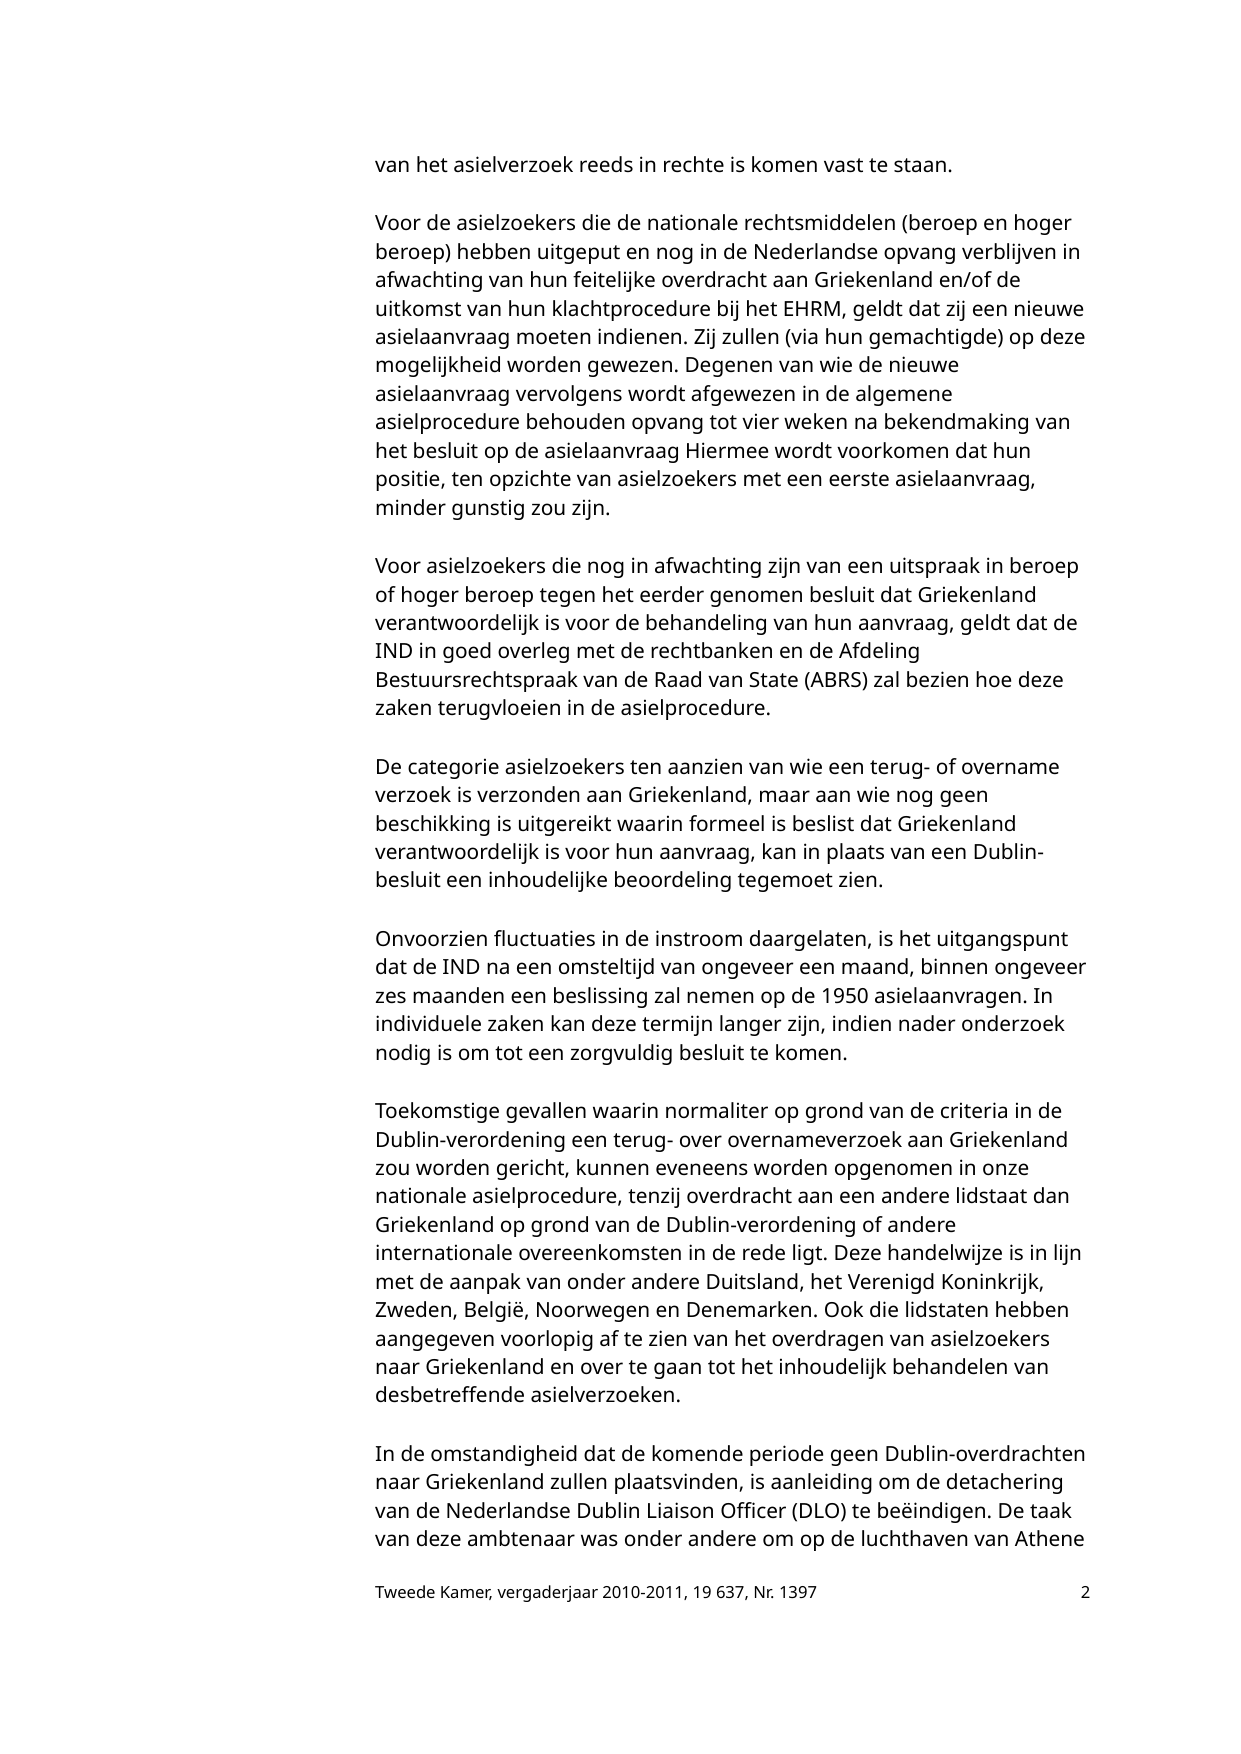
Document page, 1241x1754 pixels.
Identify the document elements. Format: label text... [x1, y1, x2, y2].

text Voor de asielzoekers die de nationale rechtsmiddelen (beroep en hoger beroep) hebben uitgeput en nog in de Nederlandse opvang verblijven in afwachting van hun feitelijke overdracht aan Griekenland en/of de uitkomst van hun klachtprocedure bij het EHRM, geldt dat zij een nieuwe asielaanvraag moeten indienen. Zij zullen (via hun gemachtigde) op deze mogelijkheid worden gewezen. Degenen van wie de nieuwe asielaanvraag vervolgens wordt afgewezen in de algemene asielprocedure behouden opvang tot vier weken na bekendmaking van het besluit op de asielaanvraag Hiermee wordt voorkomen dat hun positie, ten opzichte van asielzoekers met een eerste asielaanvraag, minder gunstig zou zijn. [375, 208, 1090, 521]
text Onvoorzien fluctuaties in de instroom daargelaten, is het uitgangspunt dat de IND na een omsteltijd van ongeveer een maand, binnen ongeveer zes maanden een beslissing zal nemen op de 1950 asielaanvragen. In individuele zaken kan deze termijn langer zijn, indien nader onderzoek nodig is om tot een zorgvuldig besluit te komen. [375, 924, 1090, 1066]
text De categorie asielzoekers ten aanzien van wie een terug- of overname verzoek is verzonden aan Griekenland, maar aan wie nog geen beschikking is uitgereikt waarin formeel is beslist dat Griekenland verantwoordelijk is voor hun aanvraag, kan in plaats van een Dublin-besluit een inhoudelijke beoordeling tegemoet zien. [375, 752, 1090, 894]
text Voor asielzoekers die nog in afwachting zijn van een uitspraak in beroep of hoger beroep tegen het eerder genomen besluit dat Griekenland verantwoordelijk is voor de behandeling van hun aanvraag, geldt dat de IND in goed overleg met de rechtbanken en de Afdeling Bestuursrechtspraak van de Raad van State (ABRS) zal bezien hoe deze zaken terugvloeien in de asielprocedure. [375, 551, 1090, 722]
text Toekomstige gevallen waarin normaliter op grond van de criteria in de Dublin-verordening een terug- over overnameverzoek aan Griekenland zou worden gericht, kunnen eveneens worden opgenomen in onze nationale asielprocedure, tenzij overdracht aan een andere lidstaat dan Griekenland op grond van de Dublin-verordening of andere internationale overeenkomsten in de rede ligt. Deze handelwijze is in lijn met de aanpak van onder andere Duitsland, het Verenigd Koninkrijk, Zweden, België, Noorwegen en Denemarken. Ook die lidstaten hebben aangegeven voorlopig af te zien van het overdragen van asielzoekers naar Griekenland en over te gaan tot het inhoudelijk behandelen van desbetreffende asielverzoeken. [375, 1096, 1090, 1409]
text van het asielverzoek reeds in rechte is komen vast te staan. [375, 150, 1090, 178]
text In de omstandigheid dat de komende periode geen Dublin-overdrachten naar Griekenland zullen plaatsvinden, is aanleiding om de detachering van de Nederlandse Dublin Liaison Officer (DLO) te beëindigen. De taak van deze ambtenaar was onder andere om op de luchthaven van Athene [375, 1439, 1090, 1553]
